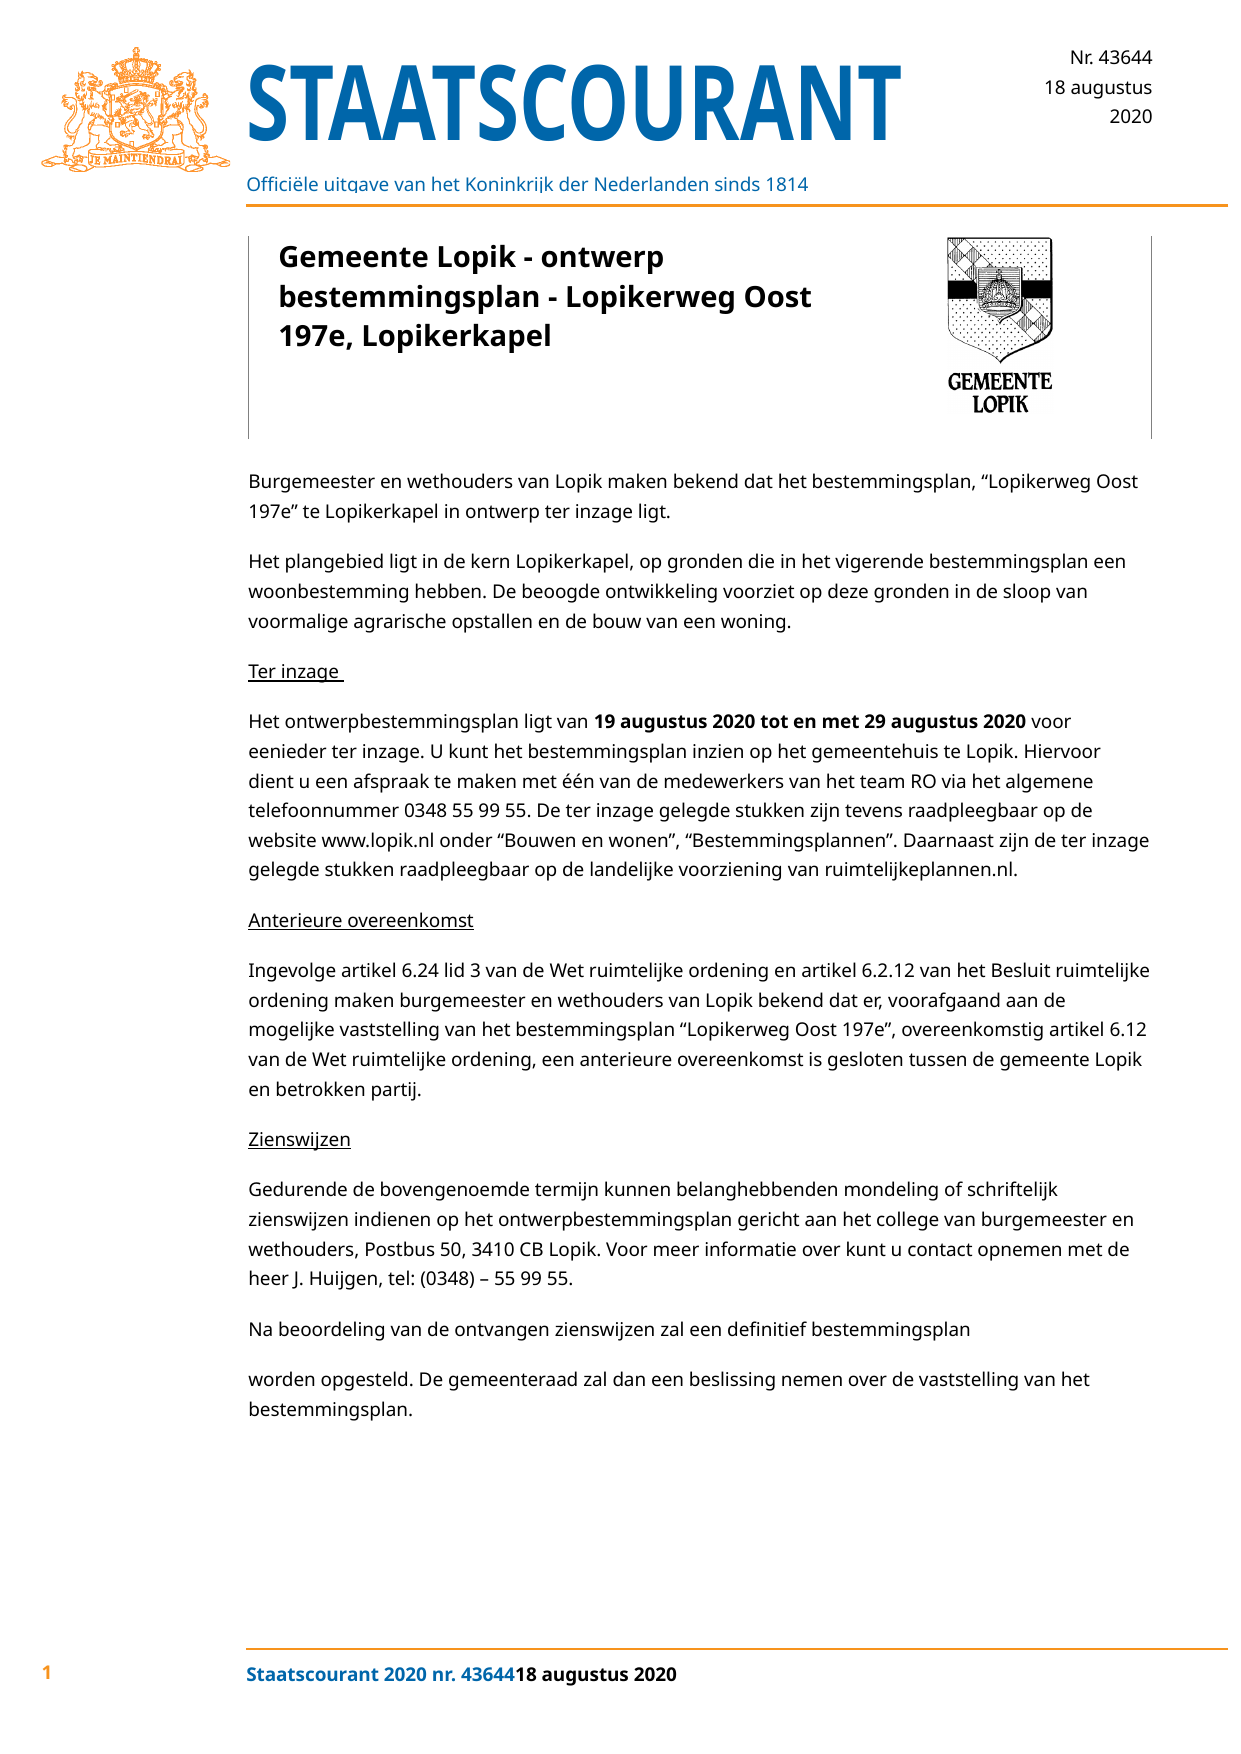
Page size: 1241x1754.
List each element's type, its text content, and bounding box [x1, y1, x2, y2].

text Het ontwerpbestemmingsplan ligt van 19 augustus 2020 tot en met 29 augustus 2020 voor eenieder ter inzage. U kunt het bestemmingsplan inzien op het gemeentehuis te Lopik. Hiervoor dient u een afspraak te maken met één van de medewerkers van het team RO via het algemene telefoonnummer 0348 55 99 55. De ter inzage gelegde stukken zijn tevens raadpleegbaar op de website www.lopik.nl onder “Bouwen en wonen”, “Bestemmingsplannen”. Daarnaast zijn de ter inzage gelegde stukken raadpleegbaar op de landelijke voorziening van ruimtelijkeplannen.nl. [248, 709, 1152, 882]
text Ingevolge artikel 6.24 lid 3 van de Wet ruimtelijke ordening en artikel 6.2.12 van het Besluit ruimtelijke ordening maken burgemeester en wethouders van Lopik bekend dat er, voorafgaand aan de mogelijke vaststelling van het bestemmingsplan “Lopikerweg Oost 197e”, overeenkomstig artikel 6.12 van de Wet ruimtelijke ordening, een anterieure overeenkomst is gesloten tussen de gemeente Lopik en betrokken partij. [248, 957, 1152, 1101]
picture [41, 47, 231, 172]
text Gedurende de bovengenoemde termijn kunnen belanghebbenden mondeling of schriftelijk zienswijzen indienen op het ontwerpbestemmingsplan gericht aan het college van burgemeester en wethouders, Postbus 50, 3410 CB Lopik. Voor meer informatie over kunt u contact opnemen met de heer J. Huijgen, tel: (0348) – 55 99 55. [248, 1177, 1152, 1291]
text Zienswijzen [248, 1126, 1152, 1152]
text Het plangebied ligt in de kern Lopikerkapel, op gronden die in het vigerende bestemmingsplan een woonbestemming hebben. De beoogde ontwikkeling voorziet op deze gronden in de sloop van voormalige agrarische opstallen en de bouw van een woning. [248, 549, 1152, 633]
text Anterieure overeenkomst [248, 907, 1152, 933]
table_header Gemeente Lopik - ontwerp bestemmingsplan - Lopikerweg Oost 197e, Lopikerkapel [249, 236, 850, 439]
table_header [1055, 236, 1151, 413]
picture [946, 236, 1055, 414]
text worden opgesteld. De gemeenteraad zal dan een beslissing nemen over de vaststelling van het bestemmingsplan. [248, 1366, 1152, 1421]
table_header [850, 236, 946, 413]
text Ter inzage [248, 658, 1152, 684]
table_header [850, 414, 1151, 439]
text Na beoordeling van de ontvangen zienswijzen zal een definitief bestemmingsplan [248, 1316, 1152, 1341]
text Burgemeester en wethouders van Lopik maken bekend dat het bestemmingsplan, “Lopikerweg Oost 197e” te Lopikerkapel in ontwerp ter inzage ligt. [248, 469, 1152, 524]
